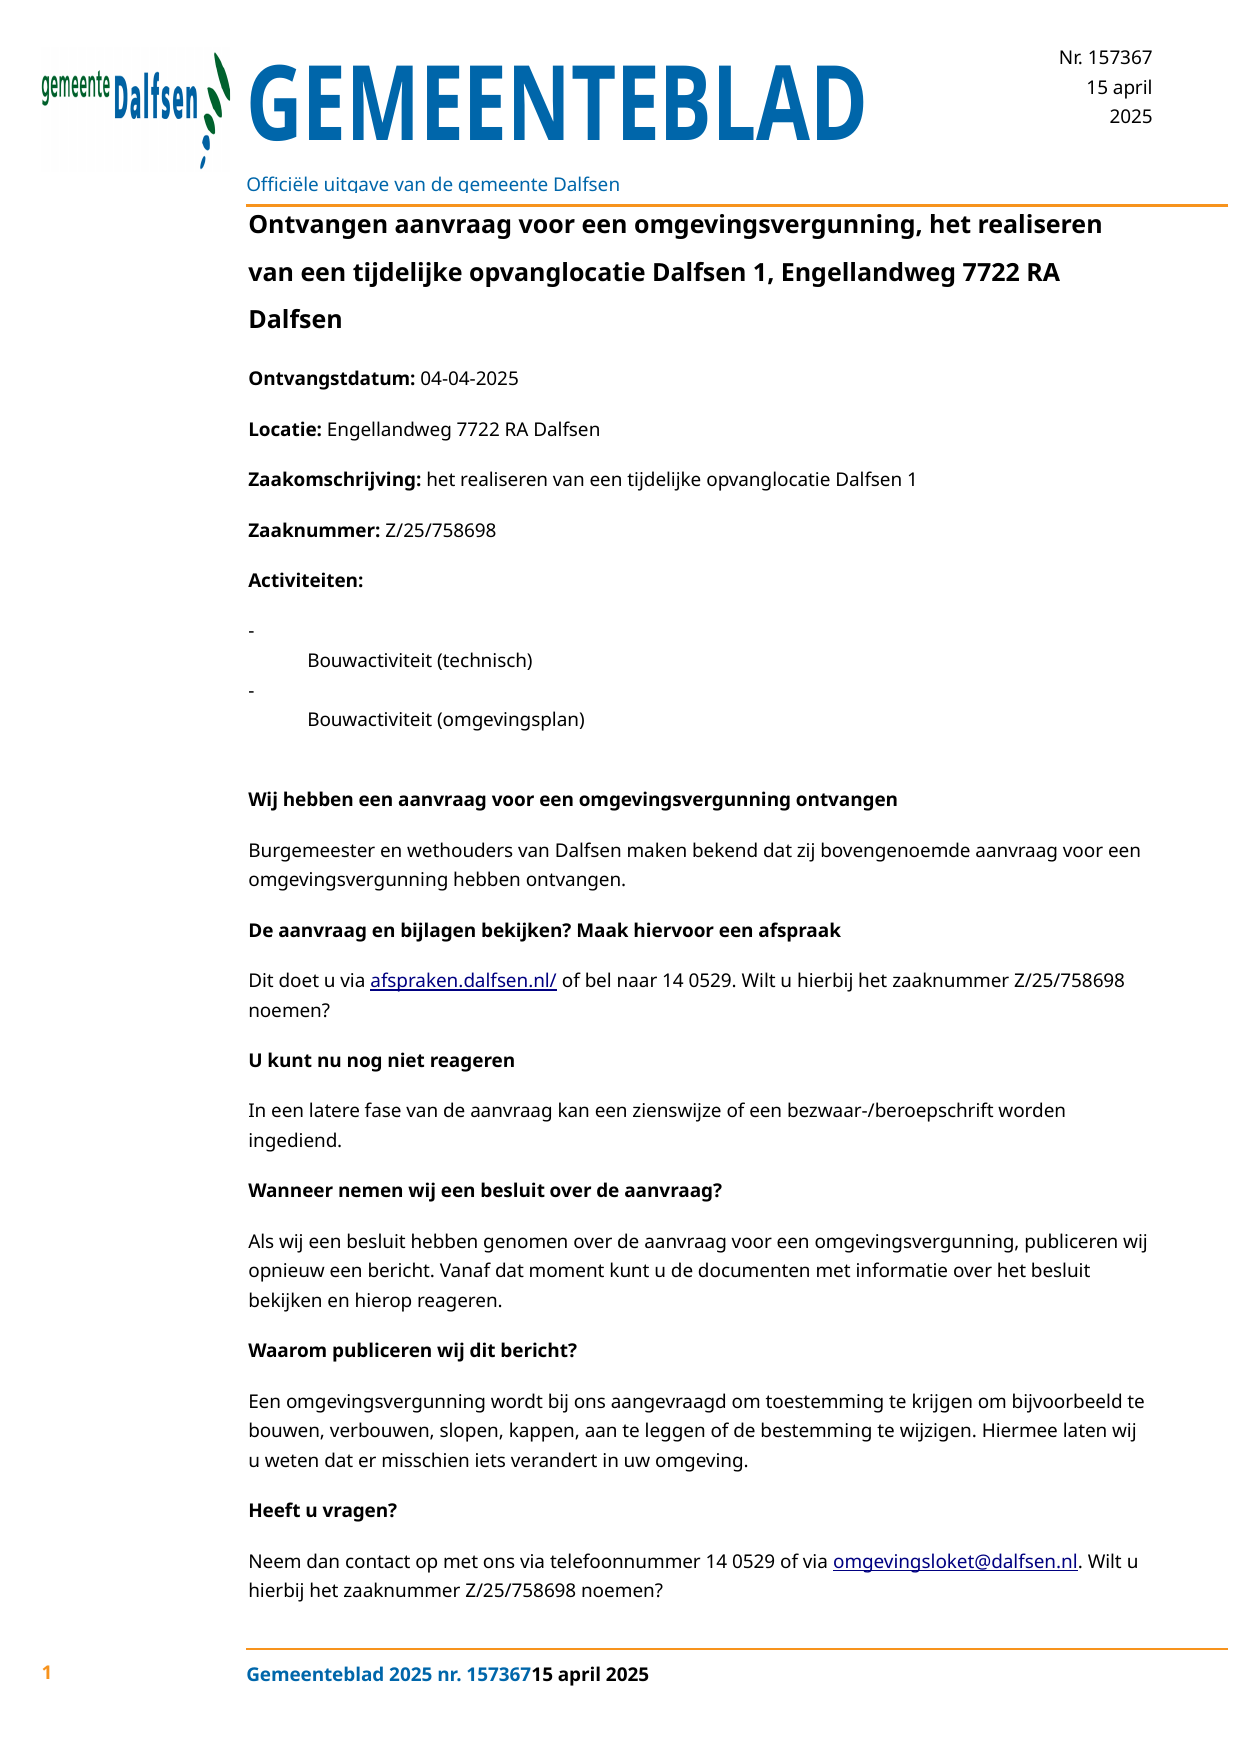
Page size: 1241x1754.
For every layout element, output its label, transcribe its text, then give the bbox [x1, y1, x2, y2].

text Neem dan contact op met ons via telefoonnummer 14 0529 of via omgevingsloket@dalfsen.nl. Wilt u hierbij het zaaknummer Z/25/758698 noemen? [248, 1548, 1152, 1603]
text Heeft u vragen? [248, 1498, 1152, 1523]
text Activiteiten: [248, 567, 1152, 593]
text Burgemeester en wethouders van Dalfsen maken bekend dat zij bovengenoemde aanvraag voor een omgevingsvergunning hebben ontvangen. [248, 837, 1152, 892]
text Wij hebben een aanvraag voor een omgevingsvergunning ontvangen [248, 786, 1152, 812]
text Waarom publiceren wij dit bericht? [248, 1338, 1152, 1363]
text In een latere fase van de aanvraag kan een zienswijze of een bezwaar-/beroepschrift worden ingediend. [248, 1098, 1152, 1153]
text Zaaknummer: Z/25/758698 [248, 517, 1152, 542]
list Bouwactiviteit (technisch) [248, 647, 1152, 673]
text Een omgevingsvergunning wordt bij ons aangevraagd om toestemming te krijgen om bijvoorbeeld te bouwen, verbouwen, slopen, kappen, aan te leggen of de bestemming te wijzigen. Hiermee laten wij u weten dat er misschien iets verandert in uw omgeving. [248, 1388, 1152, 1473]
text Zaakomschrijving: het realiseren van een tijdelijke opvanglocatie Dalfsen 1 [248, 466, 1152, 492]
list Bouwactiviteit (omgevingsplan) [248, 706, 1152, 732]
text De aanvraag en bijlagen bekijken? Maak hiervoor een afspraak [248, 917, 1152, 942]
text Als wij een besluit hebben genomen over de aanvraag voor een omgevingsvergunning, publiceren wij opnieuw een bericht. Vanaf dat moment kunt u de documenten met informatie over het besluit bekijken en hierop reageren. [248, 1228, 1152, 1313]
text Dit doet u via afspraken.dalfsen.nl/ of bel naar 14 0529. Wilt u hierbij het zaaknummer Z/25/758698 noemen? [248, 967, 1152, 1022]
text Ontvangen aanvraag voor een omgevingsvergunning, het realiseren van een tijdelijke opvanglocatie Dalfsen 1, Engellandweg 7722 RA Dalfsen [248, 207, 1152, 336]
text U kunt nu nog niet reageren [248, 1047, 1152, 1073]
text Ontvangstdatum: 04-04-2025 [248, 366, 1152, 391]
text Locatie: Engellandweg 7722 RA Dalfsen [248, 416, 1152, 442]
picture [41, 47, 231, 172]
text Wanneer nemen wij een besluit over de aanvraag? [248, 1178, 1152, 1203]
